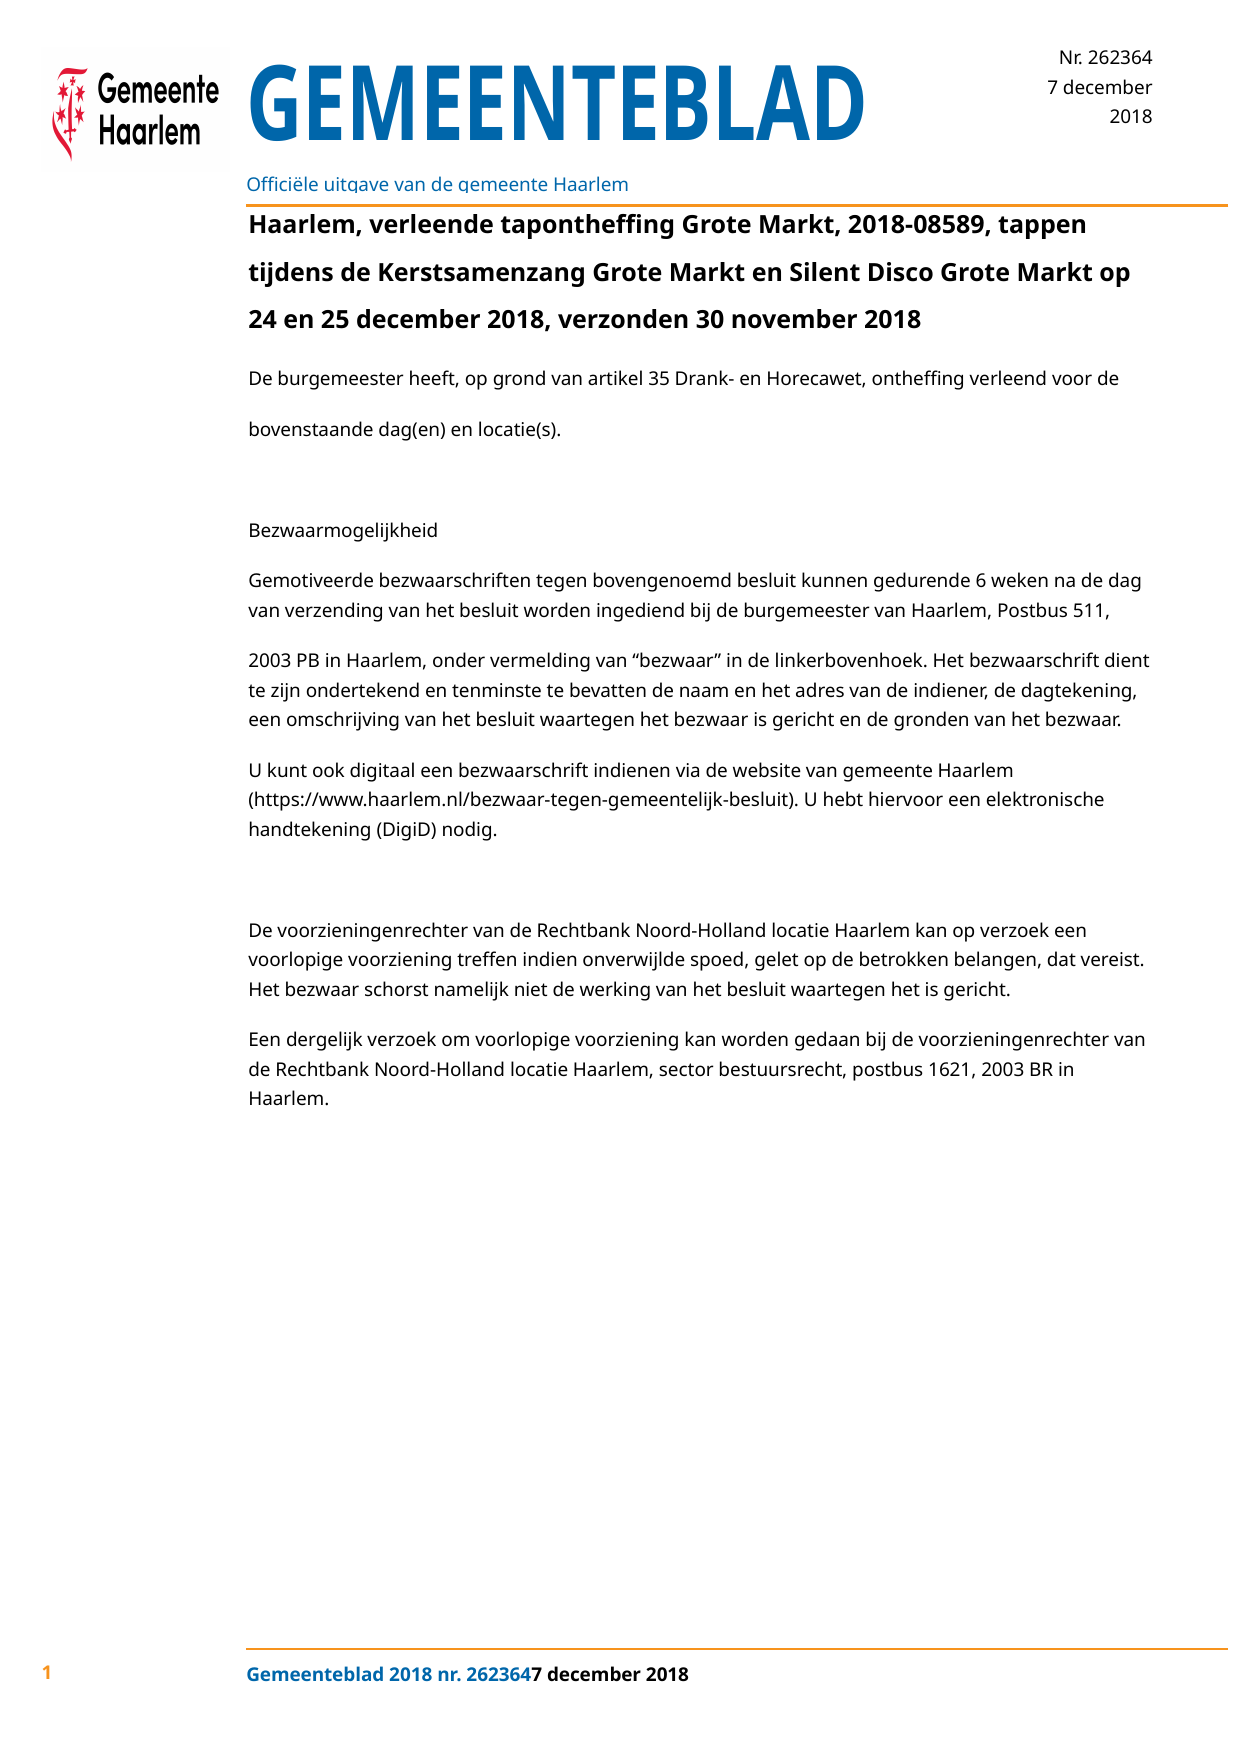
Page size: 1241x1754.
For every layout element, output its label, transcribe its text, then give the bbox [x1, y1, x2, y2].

text Bezwaarmogelijkheid [248, 517, 1152, 542]
text Haarlem, verleende tapontheffing Grote Markt, 2018-08589, tappen tijdens de Kerstsamenzang Grote Markt en Silent Disco Grote Markt op 24 en 25 december 2018, verzonden 30 november 2018 [248, 207, 1152, 336]
text De burgemeester heeft, op grond van artikel 35 Drank- en Horecawet, ontheffing verleend voor de [248, 366, 1152, 391]
text De voorzieningenrechter van de Rechtbank Noord-Holland locatie Haarlem kan op verzoek een voorlopige voorziening treffen indien onverwijlde spoed, gelet op de betrokken belangen, dat vereist. Het bezwaar schorst namelijk niet de werking van het besluit waartegen het is gericht. [248, 917, 1152, 1002]
text Een dergelijk verzoek om voorlopige voorziening kan worden gedaan bij de voorzieningenrechter van de Rechtbank Noord-Holland locatie Haarlem, sector bestuursrecht, postbus 1621, 2003 BR in Haarlem. [248, 1026, 1152, 1111]
text U kunt ook digitaal een bezwaarschrift indienen via de website van gemeente Haarlem (https://www.haarlem.nl/bezwaar-tegen-gemeentelijk-besluit). U hebt hiervoor een elektronische handtekening (DigiD) nodig. [248, 757, 1152, 842]
picture [41, 47, 231, 172]
text bovenstaande dag(en) en locatie(s). [248, 416, 1152, 442]
text 2003 PB in Haarlem, onder vermelding van “bezwaar” in de linkerbovenhoek. Het bezwaarschrift dient te zijn ondertekend en tenminste te bevatten de naam en het adres van de indiener, de dagtekening, een omschrijving van het besluit waartegen het bezwaar is gericht en de gronden van het bezwaar. [248, 647, 1152, 732]
text Gemotiveerde bezwaarschriften tegen bovengenoemd besluit kunnen gedurende 6 weken na de dag van verzending van het besluit worden ingediend bij de burgemeester van Haarlem, Postbus 511, [248, 567, 1152, 622]
